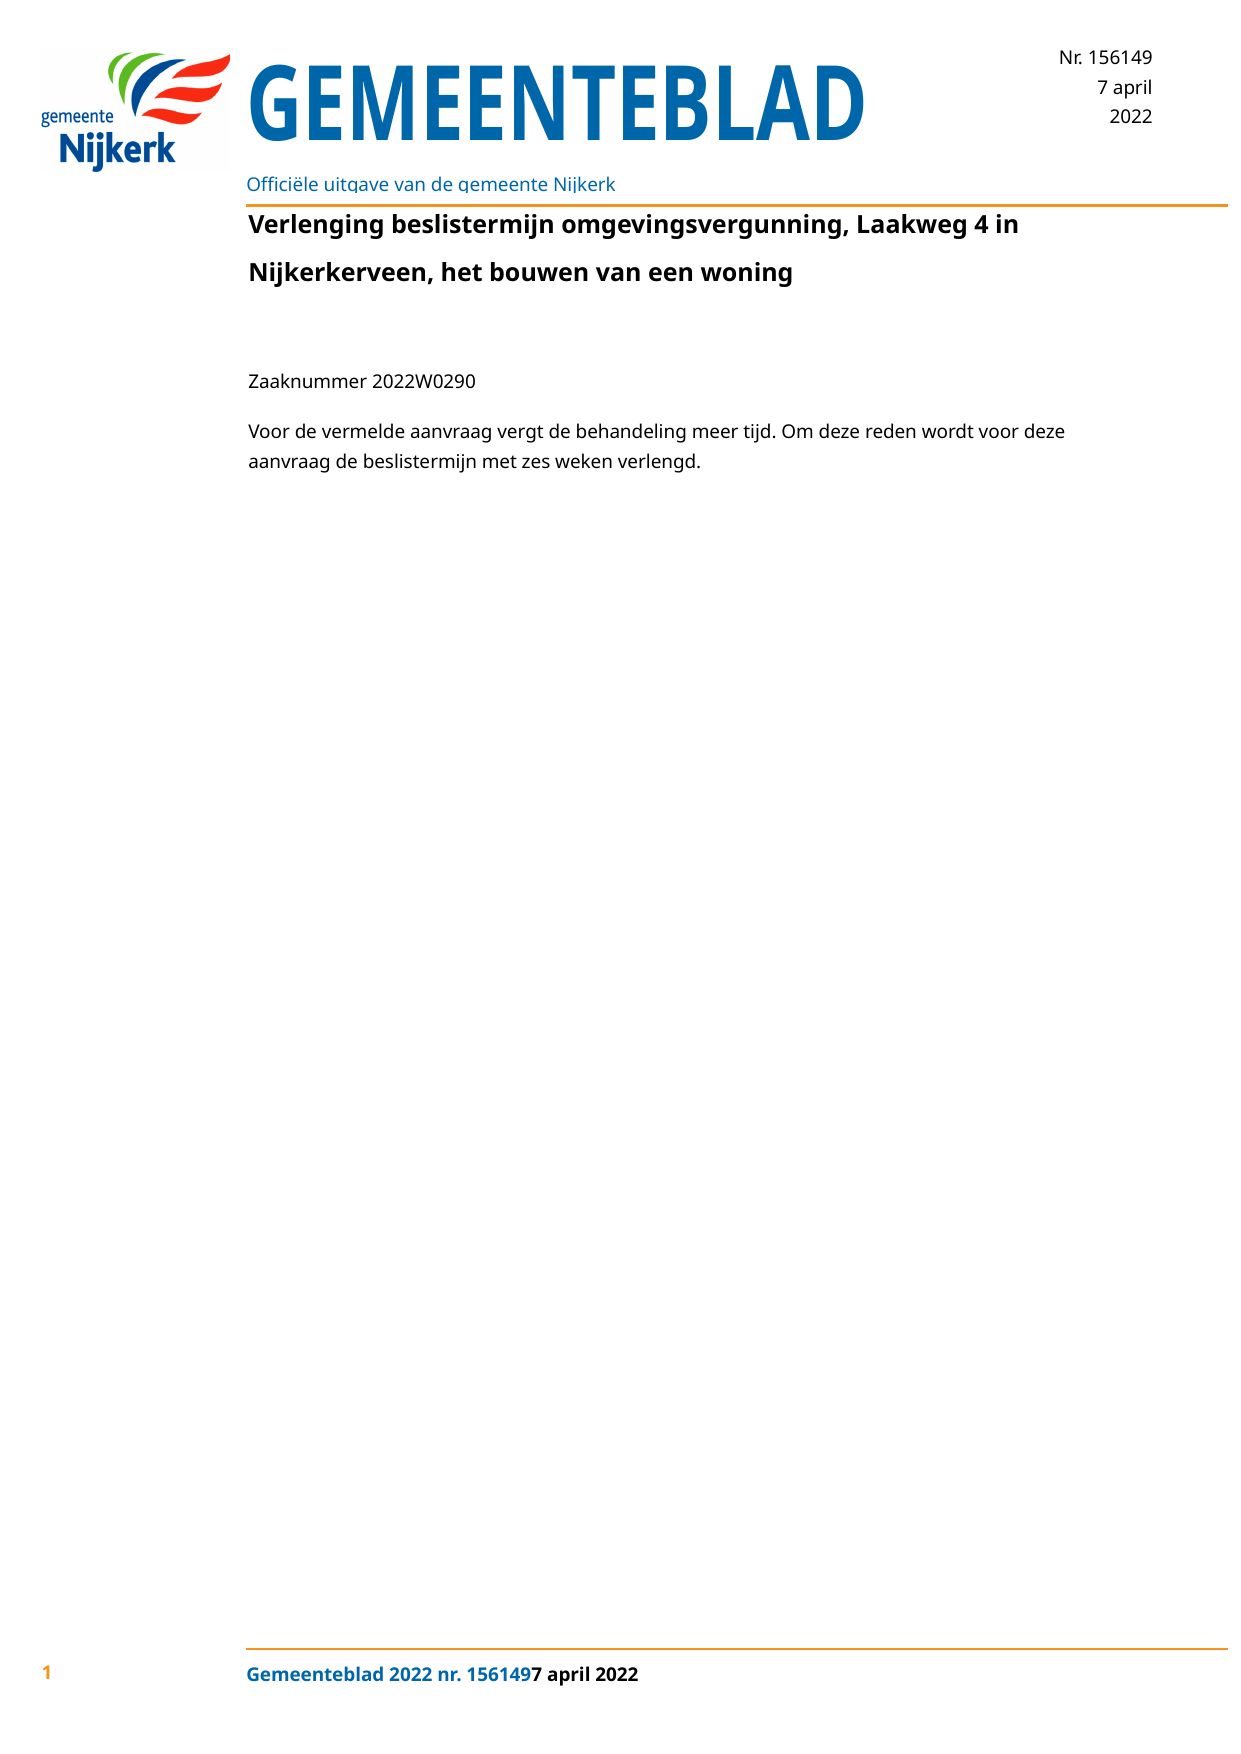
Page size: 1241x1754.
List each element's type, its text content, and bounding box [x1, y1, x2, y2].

text Verlenging beslistermijn omgevingsvergunning, Laakweg 4 in Nijkerkerveen, het bouwen van een woning [248, 207, 1152, 288]
picture [41, 47, 231, 172]
text Zaaknummer 2022W0290 [248, 368, 1152, 394]
text Voor de vermelde aanvraag vergt de behandeling meer tijd. Om deze reden wordt voor deze aanvraag de beslistermijn met zes weken verlengd. [248, 419, 1152, 474]
